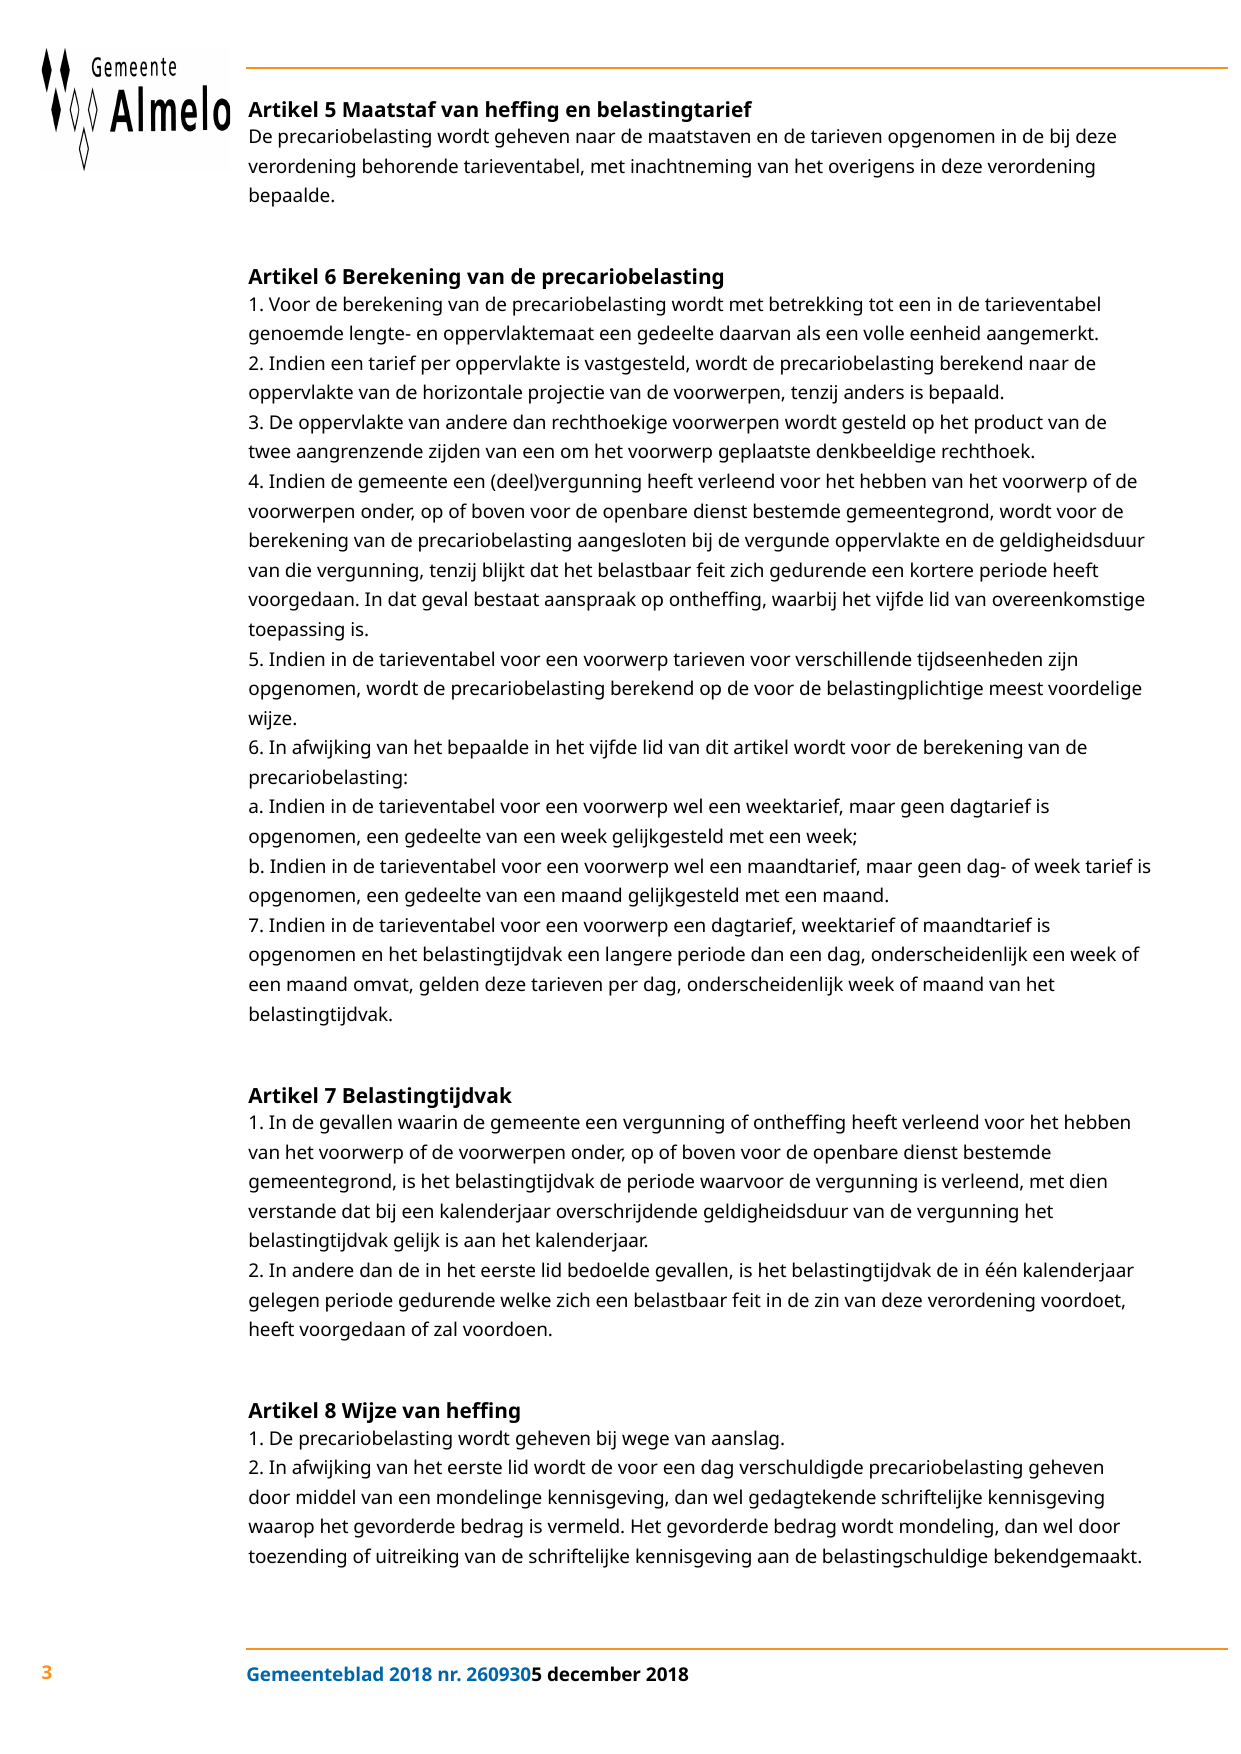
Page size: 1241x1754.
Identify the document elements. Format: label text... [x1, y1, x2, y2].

text 1. De precariobelasting wordt geheven bij wege van aanslag. [248, 1425, 1152, 1451]
text Artikel 8 Wijze van heffing [248, 1396, 1152, 1425]
text 5. Indien in de tarieventabel voor een voorwerp tarieven voor verschillende tijdseenheden zijn opgenomen, wordt de precariobelasting berekend op de voor de belastingplichtige meest voordelige wijze. [248, 646, 1152, 731]
text 2. In afwijking van het eerste lid wordt de voor een dag verschuldigde precariobelasting geheven door middel van een mondelinge kennisgeving, dan wel gedagtekende schriftelijke kennisgeving waarop het gevorderde bedrag is vermeld. Het gevorderde bedrag wordt mondeling, dan wel door toezending of uitreiking van de schriftelijke kennisgeving aan de belastingschuldige bekendgemaakt. [248, 1454, 1152, 1569]
picture [41, 47, 231, 172]
text 2. Indien een tarief per oppervlakte is vastgesteld, wordt de precariobelasting berekend naar de oppervlakte van de horizontale projectie van de voorwerpen, tenzij anders is bepaald. [248, 350, 1152, 405]
text 6. In afwijking van het bepaalde in het vijfde lid van dit artikel wordt voor de berekening van de precariobelasting: [248, 734, 1152, 790]
text 2. In andere dan de in het eerste lid bedoelde gevallen, is het belastingtijdvak de in één kalenderjaar gelegen periode gedurende welke zich een belastbaar feit in de zin van deze verordening voordoet, heeft voorgedaan of zal voordoen. [248, 1257, 1152, 1342]
text 1. Voor de berekening van de precariobelasting wordt met betrekking tot een in de tarieventabel genoemde lengte- en oppervlaktemaat een gedeelte daarvan als een volle eenheid aangemerkt. [248, 291, 1152, 346]
text 3. De oppervlakte van andere dan rechthoekige voorwerpen wordt gesteld op het product van de twee aangrenzende zijden van een om het voorwerp geplaatste denkbeeldige rechthoek. [248, 409, 1152, 464]
text 4. Indien de gemeente een (deel)vergunning heeft verleend voor het hebben van het voorwerp of de voorwerpen onder, op of boven voor de openbare dienst bestemde gemeentegrond, wordt voor de berekening van de precariobelasting aangesloten bij de vergunde oppervlakte en de geldigheidsduur van die vergunning, tenzij blijkt dat het belastbaar feit zich gedurende een kortere periode heeft voorgedaan. In dat geval bestaat aanspraak op ontheffing, waarbij het vijfde lid van overeenkomstige toepassing is. [248, 468, 1152, 642]
text Artikel 5 Maatstaf van heffing en belastingtarief [248, 95, 1152, 123]
text 1. In de gevallen waarin de gemeente een vergunning of ontheffing heeft verleend voor het hebben van het voorwerp of de voorwerpen onder, op of boven voor de openbare dienst bestemde gemeentegrond, is het belastingtijdvak de periode waarvoor de vergunning is verleend, met dien verstande dat bij een kalenderjaar overschrijdende geldigheidsduur van de vergunning het belastingtijdvak gelijk is aan het kalenderjaar. [248, 1109, 1152, 1253]
text Artikel 7 Belastingtijdvak [248, 1081, 1152, 1109]
text De precariobelasting wordt geheven naar de maatstaven en de tarieven opgenomen in de bij deze verordening behorende tarieventabel, met inachtneming van het overigens in deze verordening bepaalde. [248, 123, 1152, 208]
text Artikel 6 Berekening van de precariobelasting [248, 262, 1152, 291]
text 7. Indien in de tarieventabel voor een voorwerp een dagtarief, weektarief of maandtarief is opgenomen en het belastingtijdvak een langere periode dan een dag, onderscheidenlijk een week of een maand omvat, gelden deze tarieven per dag, onderscheidenlijk week of maand van het belastingtijdvak. [248, 912, 1152, 1027]
text b. Indien in de tarieventabel voor een voorwerp wel een maandtarief, maar geen dag- of week tarief is opgenomen, een gedeelte van een maand gelijkgesteld met een maand. [248, 853, 1152, 908]
text a. Indien in de tarieventabel voor een voorwerp wel een weektarief, maar geen dagtarief is opgenomen, een gedeelte van een week gelijkgesteld met een week; [248, 794, 1152, 849]
